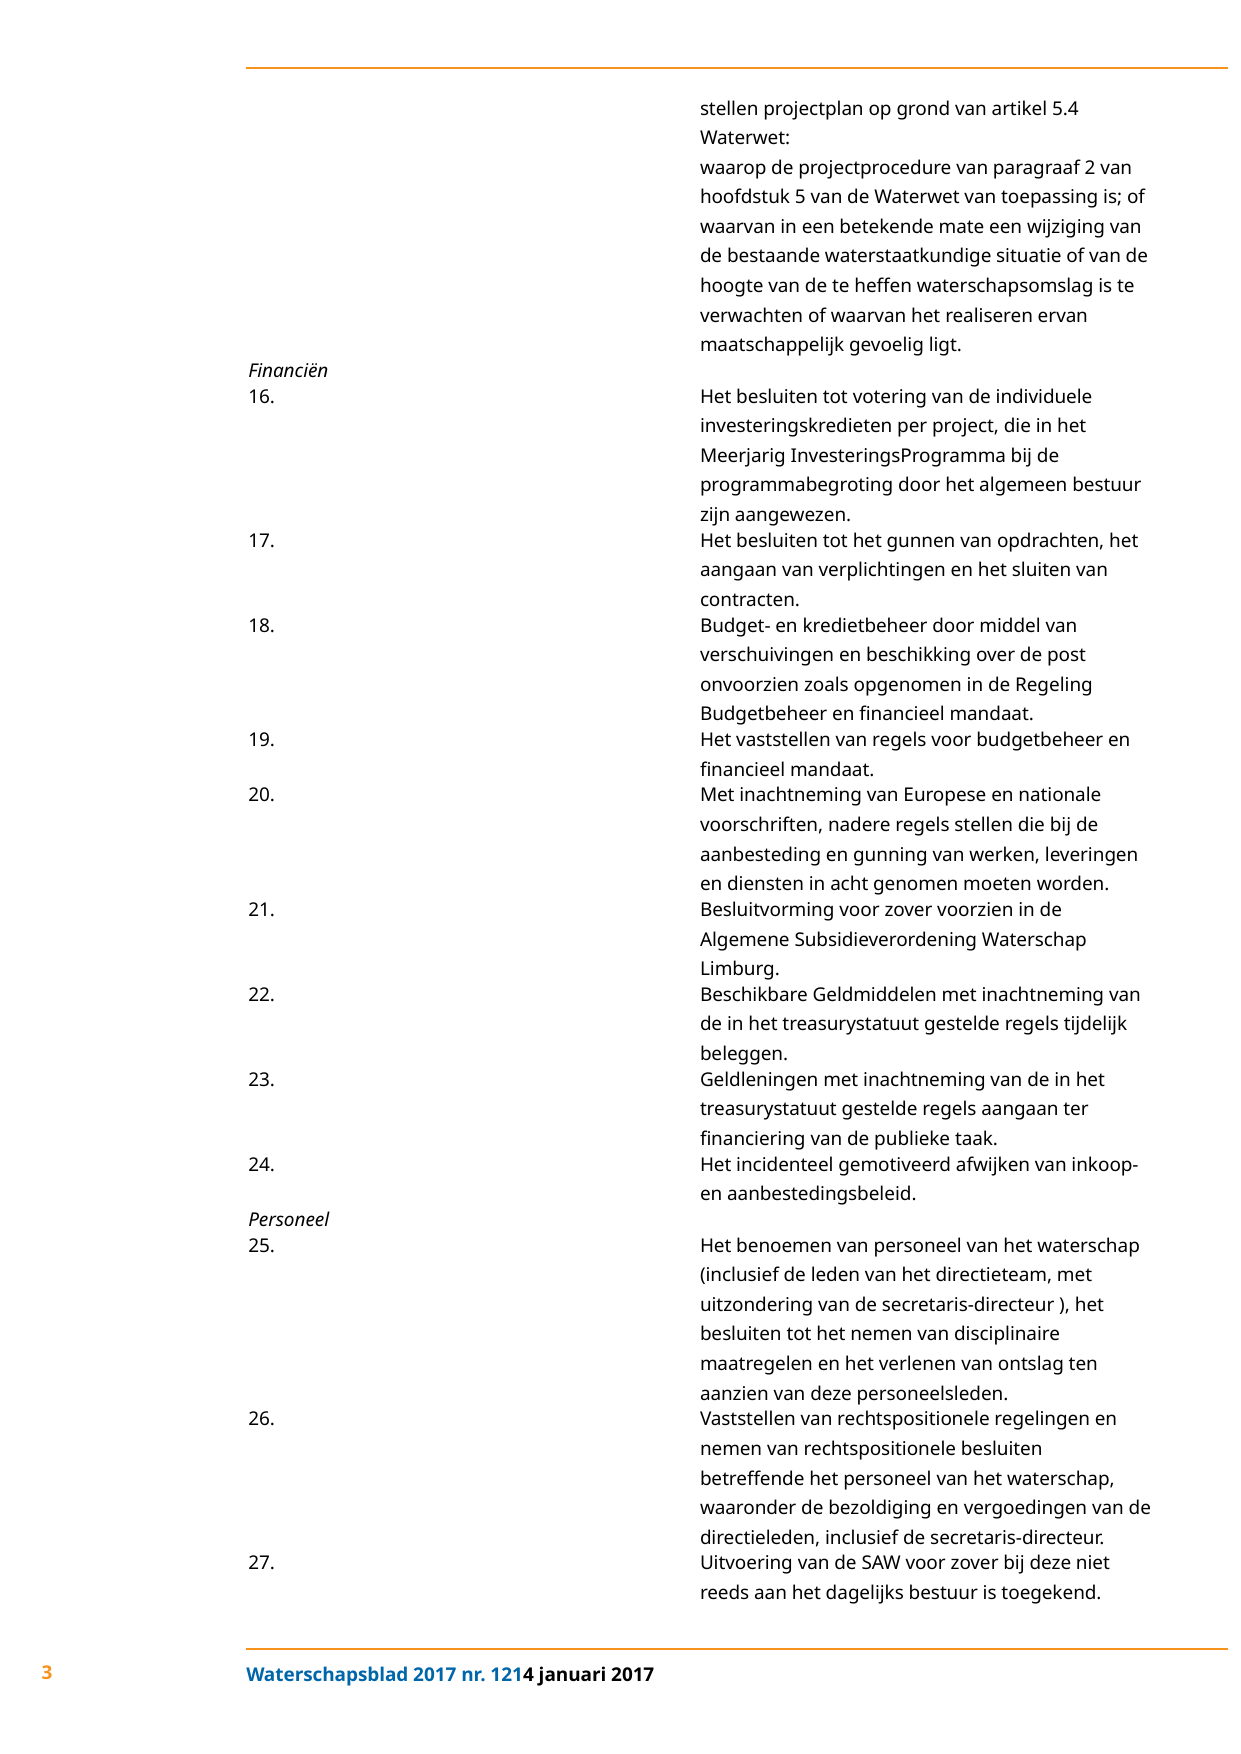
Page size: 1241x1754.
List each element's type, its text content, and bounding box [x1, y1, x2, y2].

table_cell Beschikbare Geldmiddelen met inachtneming van de in het treasurystatuut gestelde regels tijdelijk beleggen. [700, 981, 1152, 1066]
table_cell Het besluiten tot het gunnen van opdrachten, het aangaan van verplichtingen en het sluiten van contracten. [700, 527, 1152, 612]
table_cell 21. [248, 896, 700, 981]
table_cell Het incidenteel gemotiveerd afwijken van inkoop- en aanbestedingsbeleid. [700, 1151, 1152, 1206]
table_cell Het besluiten tot votering van de individuele investeringskredieten per project, die in het Meerjarig InvesteringsProgramma bij de programmabegroting door het algemeen bestuur zijn aangewezen. [700, 383, 1152, 527]
table_cell 22. [248, 981, 700, 1066]
table_cell 20. [248, 782, 700, 896]
table_cell 25. [248, 1232, 700, 1406]
table_cell 26. [248, 1406, 700, 1549]
table_cell stellen projectplan op grond van artikel 5.4 Waterwet: waarop de projectprocedure van paragraaf 2 van hoofdstuk 5 van de Waterwet van toepassing is; of waarvan in een betekende mate een wijziging van de bestaande waterstaatkundige situatie of van de hoogte van de te heffen waterschapsomslag is te verwachten of waarvan het realiseren ervan maatschappelijk gevoelig ligt. [700, 95, 1152, 357]
table_cell Personeel [248, 1206, 1152, 1232]
table_cell 17. [248, 527, 700, 612]
table_cell Uitvoering van de SAW voor zover bij deze niet reeds aan het dagelijks bestuur is toegekend. [700, 1550, 1152, 1605]
table_cell Budget- en kredietbeheer door middel van verschuivingen en beschikking over de post onvoorzien zoals opgenomen in de Regeling Budgetbeheer en financieel mandaat. [700, 612, 1152, 726]
table_cell 27. [248, 1550, 700, 1605]
table_cell 19. [248, 726, 700, 782]
table_cell Vaststellen van rechtspositionele regelingen en nemen van rechtspositionele besluiten betreffende het personeel van het waterschap, waaronder de bezoldiging en vergoedingen van de directieleden, inclusief de secretaris-directeur. [700, 1406, 1152, 1549]
table_cell 24. [248, 1151, 700, 1206]
table_cell Geldleningen met inachtneming van de in het treasurystatuut gestelde regels aangaan ter financiering van de publieke taak. [700, 1066, 1152, 1151]
picture [41, 47, 231, 172]
table_cell [248, 95, 700, 357]
table_cell 23. [248, 1066, 700, 1151]
table_cell 18. [248, 612, 700, 726]
table_cell Het benoemen van personeel van het waterschap (inclusief de leden van het directieteam, met uitzondering van de secretaris-directeur ), het besluiten tot het nemen van disciplinaire maatregelen en het verlenen van ontslag ten aanzien van deze personeelsleden. [700, 1232, 1152, 1406]
table_cell Met inachtneming van Europese en nationale voorschriften, nadere regels stellen die bij de aanbesteding en gunning van werken, leveringen en diensten in acht genomen moeten worden. [700, 782, 1152, 896]
table_cell 16. [248, 383, 700, 527]
table_cell Het vaststellen van regels voor budgetbeheer en financieel mandaat. [700, 726, 1152, 782]
table_cell Besluitvorming voor zover voorzien in de Algemene Subsidieverordening Waterschap Limburg. [700, 896, 1152, 981]
table_cell Financiën [248, 357, 1152, 383]
